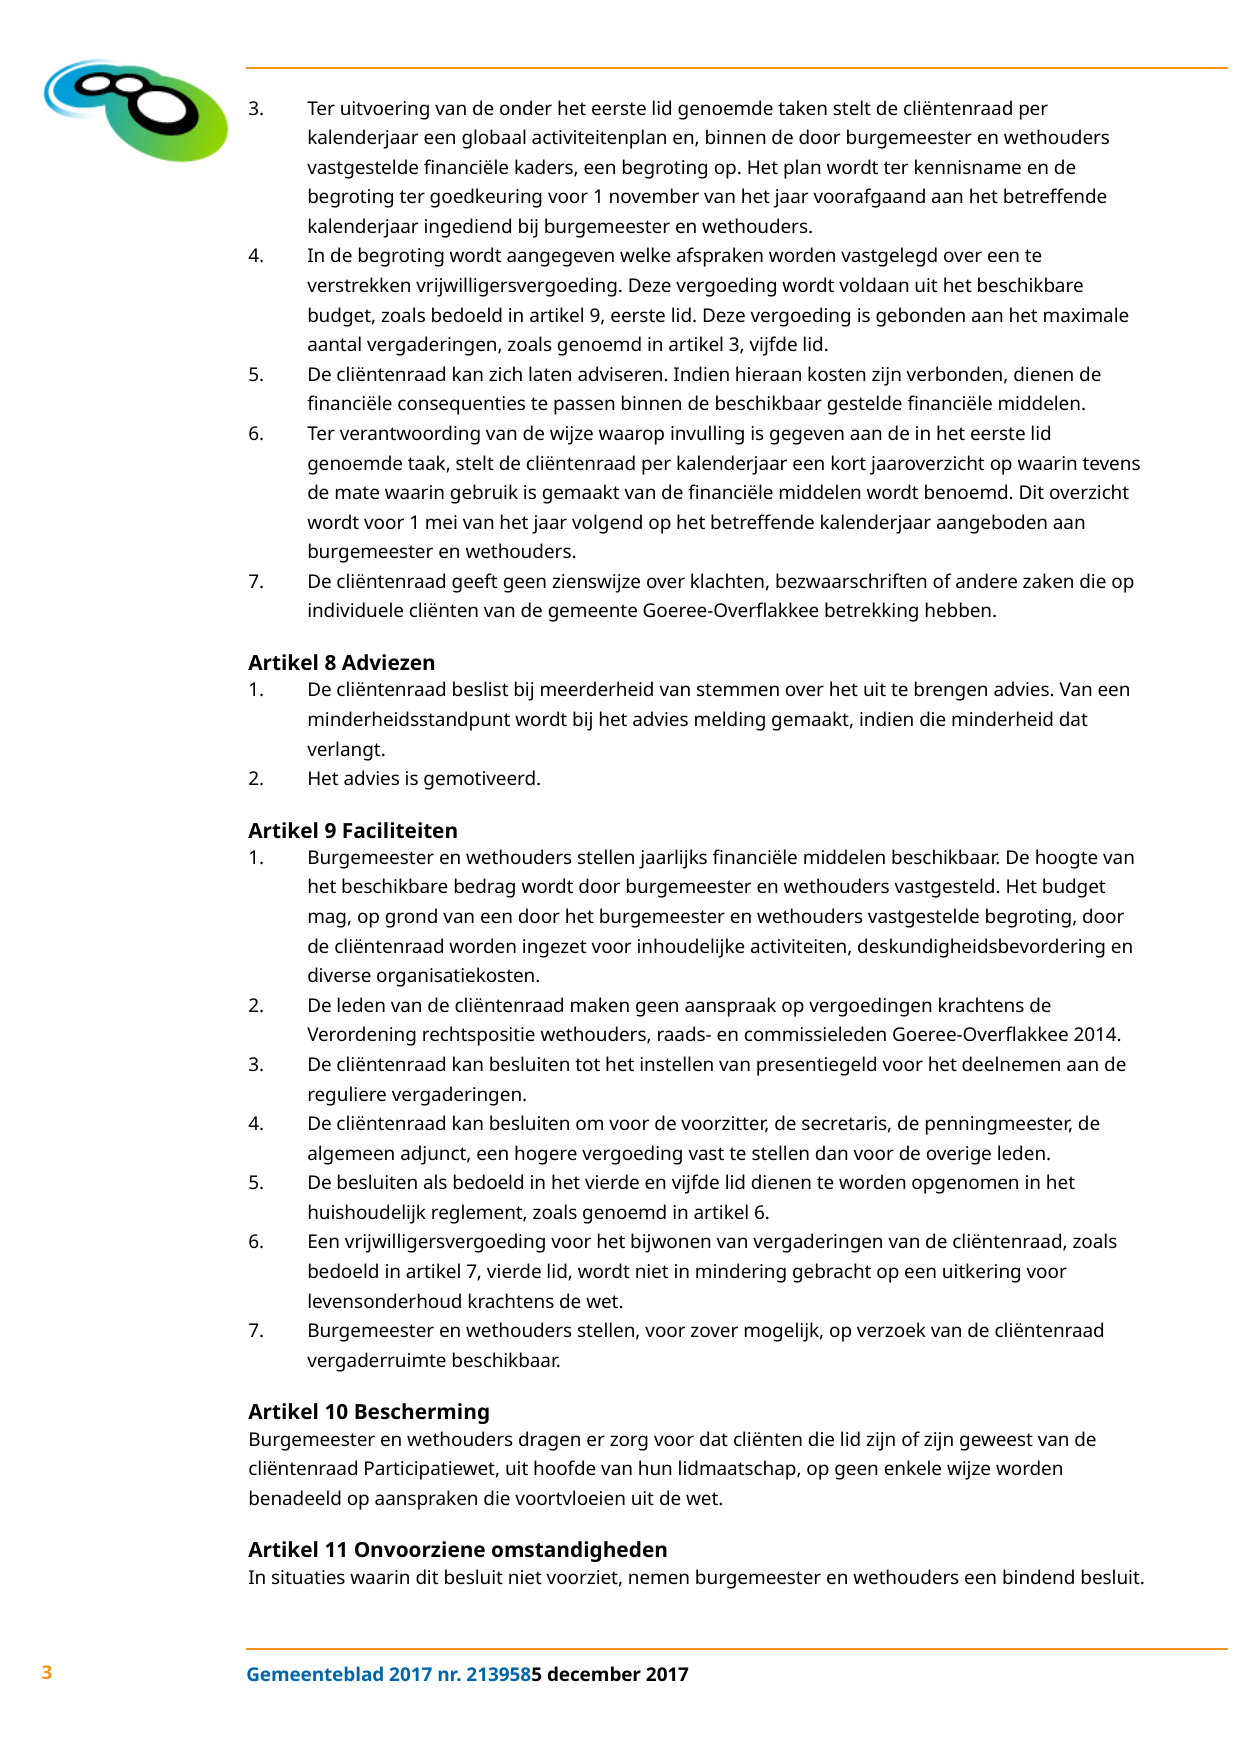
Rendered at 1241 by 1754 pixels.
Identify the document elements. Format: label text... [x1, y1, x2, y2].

list Burgemeester en wethouders stellen, voor zover mogelijk, op verzoek van de cliëntenraad vergaderruimte beschikbaar. [248, 1317, 1152, 1373]
list De cliëntenraad kan besluiten tot het instellen van presentiegeld voor het deelnemen aan de reguliere vergaderingen. [248, 1051, 1152, 1107]
list De leden van de cliëntenraad maken geen aanspraak op vergoedingen krachtens de Verordening rechtspositie wethouders, raads- en commissieleden Goeree-Overflakkee 2014. [248, 992, 1152, 1047]
list Ter uitvoering van de onder het eerste lid genoemde taken stelt de cliëntenraad per kalenderjaar een globaal activiteitenplan en, binnen de door burgemeester en wethouders vastgestelde financiële kaders, een begroting op. Het plan wordt ter kennisname en de begroting ter goedkeuring voor 1 november van het jaar voorafgaand aan het betreffende kalenderjaar ingediend bij burgemeester en wethouders. [248, 95, 1152, 239]
list De besluiten als bedoeld in het vierde en vijfde lid dienen te worden opgenomen in het huishoudelijk reglement, zoals genoemd in artikel 6. [248, 1169, 1152, 1225]
list In de begroting wordt aangegeven welke afspraken worden vastgelegd over een te verstrekken vrijwilligersvergoeding. Deze vergoeding wordt voldaan uit het beschikbare budget, zoals bedoeld in artikel 9, eerste lid. Deze vergoeding is gebonden aan het maximale aantal vergaderingen, zoals genoemd in artikel 3, vijfde lid. [248, 243, 1152, 357]
picture [41, 47, 231, 172]
list Ter verantwoording van de wijze waarop invulling is gegeven aan de in het eerste lid genoemde taak, stelt de cliëntenraad per kalenderjaar een kort jaaroverzicht op waarin tevens de mate waarin gebruik is gemaakt van de financiële middelen wordt benoemd. Dit overzicht wordt voor 1 mei van het jaar volgend op het betreffende kalenderjaar aangeboden aan burgemeester en wethouders. [248, 420, 1152, 564]
text Artikel 10 Bescherming [248, 1397, 1152, 1426]
list De cliëntenraad beslist bij meerderheid van stemmen over het uit te brengen advies. Van een minderheidsstandpunt wordt bij het advies melding gemaakt, indien die minderheid dat verlangt. [248, 677, 1152, 761]
text Artikel 9 Faciliteiten [248, 816, 1152, 844]
text Burgemeester en wethouders dragen er zorg voor dat cliënten die lid zijn of zijn geweest van de cliëntenraad Participatiewet, uit hoofde van hun lidmaatschap, op geen enkele wijze worden benadeeld op aanspraken die voortvloeien uit de wet. [248, 1426, 1152, 1511]
text Artikel 11 Onvoorziene omstandigheden [248, 1536, 1152, 1564]
list De cliëntenraad geeft geen zienswijze over klachten, bezwaarschriften of andere zaken die op individuele cliënten van de gemeente Goeree-Overflakkee betrekking hebben. [248, 568, 1152, 623]
text In situaties waarin dit besluit niet voorziet, nemen burgemeester en wethouders een bindend besluit. [248, 1564, 1152, 1590]
text Artikel 8 Adviezen [248, 648, 1152, 677]
list Burgemeester en wethouders stellen jaarlijks financiële middelen beschikbaar. De hoogte van het beschikbare bedrag wordt door burgemeester en wethouders vastgesteld. Het budget mag, op grond van een door het burgemeester en wethouders vastgestelde begroting, door de cliëntenraad worden ingezet voor inhoudelijke activiteiten, deskundigheidsbevordering en diverse organisatiekosten. [248, 844, 1152, 988]
list Een vrijwilligersvergoeding voor het bijwonen van vergaderingen van de cliëntenraad, zoals bedoeld in artikel 7, vierde lid, wordt niet in mindering gebracht op een uitkering voor levensonderhoud krachtens de wet. [248, 1229, 1152, 1314]
list De cliëntenraad kan zich laten adviseren. Indien hieraan kosten zijn verbonden, dienen de financiële consequenties te passen binnen de beschikbaar gestelde financiële middelen. [248, 361, 1152, 416]
list Het advies is gemotiveerd. [248, 765, 1152, 791]
list De cliëntenraad kan besluiten om voor de voorzitter, de secretaris, de penningmeester, de algemeen adjunct, een hogere vergoeding vast te stellen dan voor de overige leden. [248, 1110, 1152, 1166]
